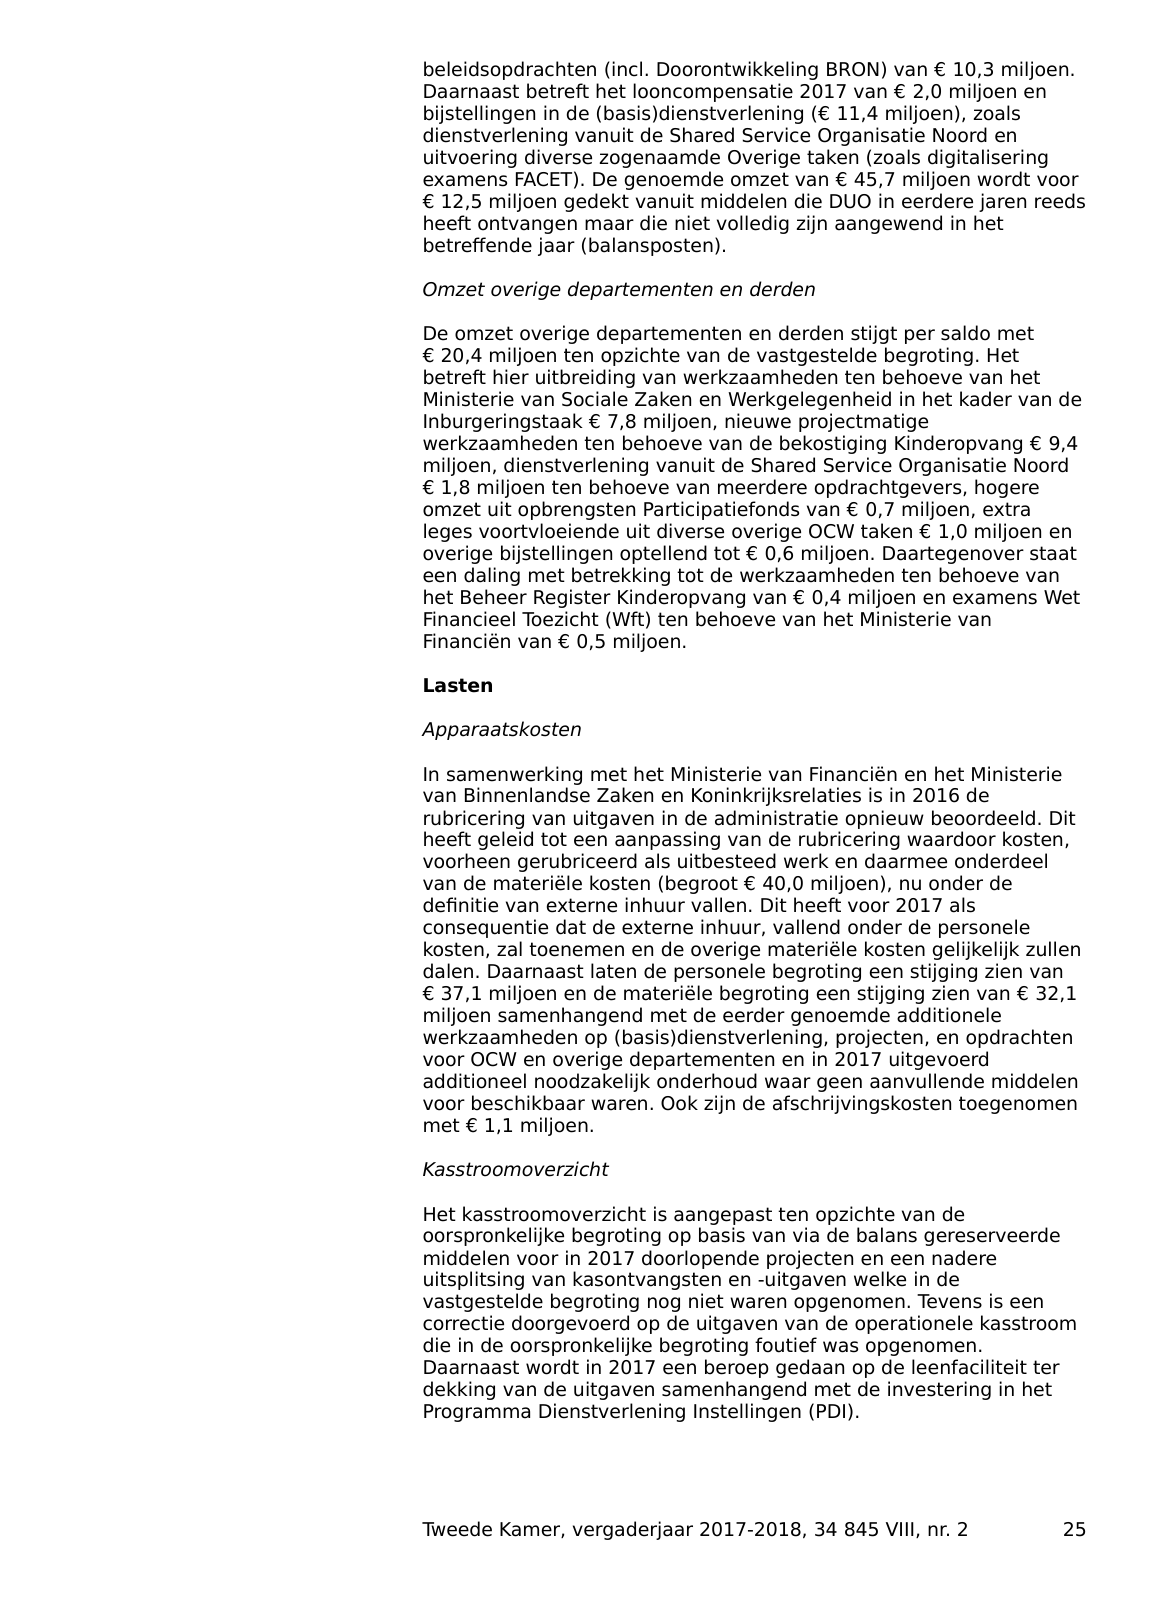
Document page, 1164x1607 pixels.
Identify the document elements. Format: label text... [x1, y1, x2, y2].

text Het kasstroomoverzicht is aangepast ten opzichte van de oorspronkelijke begroting op basis van via de balans gereserveerde middelen voor in 2017 doorlopende projecten en een nadere uitsplitsing van kasontvangsten en -uitgaven welke in de vastgestelde begroting nog niet waren opgenomen. Tevens is een correctie doorgevoerd op de uitgaven van de operationele kasstroom die in de oorspronkelijke begroting foutief was opgenomen. Daarnaast wordt in 2017 een beroep gedaan op de leenfaciliteit ter dekking van de uitgaven samenhangend met de investering in het Programma Dienstverlening Instellingen (PDI). [422, 1203, 1087, 1423]
subtitle Omzet overige departementen en derden [422, 279, 1087, 301]
subtitle Kasstroomoverzicht [422, 1159, 1087, 1181]
subtitle Apparaatskosten [422, 719, 1087, 741]
text beleidsopdrachten (incl. Doorontwikkeling BRON) van € 10,3 miljoen. Daarnaast betreft het looncompensatie 2017 van € 2,0 miljoen en bijstellingen in de (basis)dienstverlening (€ 11,4 miljoen), zoals dienstverlening vanuit de Shared Service Organisatie Noord en uitvoering diverse zogenaamde Overige taken (zoals digitalisering examens FACET). De genoemde omzet van € 45,7 miljoen wordt voor € 12,5 miljoen gedekt vanuit middelen die DUO in eerdere jaren reeds heeft ontvangen maar die niet volledig zijn aangewend in het betreffende jaar (balansposten). [422, 59, 1087, 257]
subtitle Lasten [422, 675, 1087, 697]
text In samenwerking met het Ministerie van Financiën en het Ministerie van Binnenlandse Zaken en Koninkrijksrelaties is in 2016 de rubricering van uitgaven in de administratie opnieuw beoordeeld. Dit heeft geleid tot een aanpassing van de rubricering waardoor kosten, voorheen gerubriceerd als uitbesteed werk en daarmee onderdeel van de materiële kosten (begroot € 40,0 miljoen), nu onder de definitie van externe inhuur vallen. Dit heeft voor 2017 als consequentie dat de externe inhuur, vallend onder de personele kosten, zal toenemen en de overige materiële kosten gelijkelijk zullen dalen. Daarnaast laten de personele begroting een stijging zien van € 37,1 miljoen en de materiële begroting een stijging zien van € 32,1 miljoen samenhangend met de eerder genoemde additionele werkzaamheden op (basis)dienstverlening, projecten, en opdrachten voor OCW en overige departementen en in 2017 uitgevoerd additioneel noodzakelijk onderhoud waar geen aanvullende middelen voor beschikbaar waren. Ook zijn de afschrijvingskosten toegenomen met € 1,1 miljoen. [422, 763, 1087, 1137]
text De omzet overige departementen en derden stijgt per saldo met € 20,4 miljoen ten opzichte van de vastgestelde begroting. Het betreft hier uitbreiding van werkzaamheden ten behoeve van het Ministerie van Sociale Zaken en Werkgelegenheid in het kader van de Inburgeringstaak € 7,8 miljoen, nieuwe projectmatige werkzaamheden ten behoeve van de bekostiging Kinderopvang € 9,4 miljoen, dienstverlening vanuit de Shared Service Organisatie Noord € 1,8 miljoen ten behoeve van meerdere opdrachtgevers, hogere omzet uit opbrengsten Participatiefonds van € 0,7 miljoen, extra leges voortvloeiende uit diverse overige OCW taken € 1,0 miljoen en overige bijstellingen optellend tot € 0,6 miljoen. Daartegenover staat een daling met betrekking tot de werkzaamheden ten behoeve van het Beheer Register Kinderopvang van € 0,4 miljoen en examens Wet Financieel Toezicht (Wft) ten behoeve van het Ministerie van Financiën van € 0,5 miljoen. [422, 323, 1087, 653]
